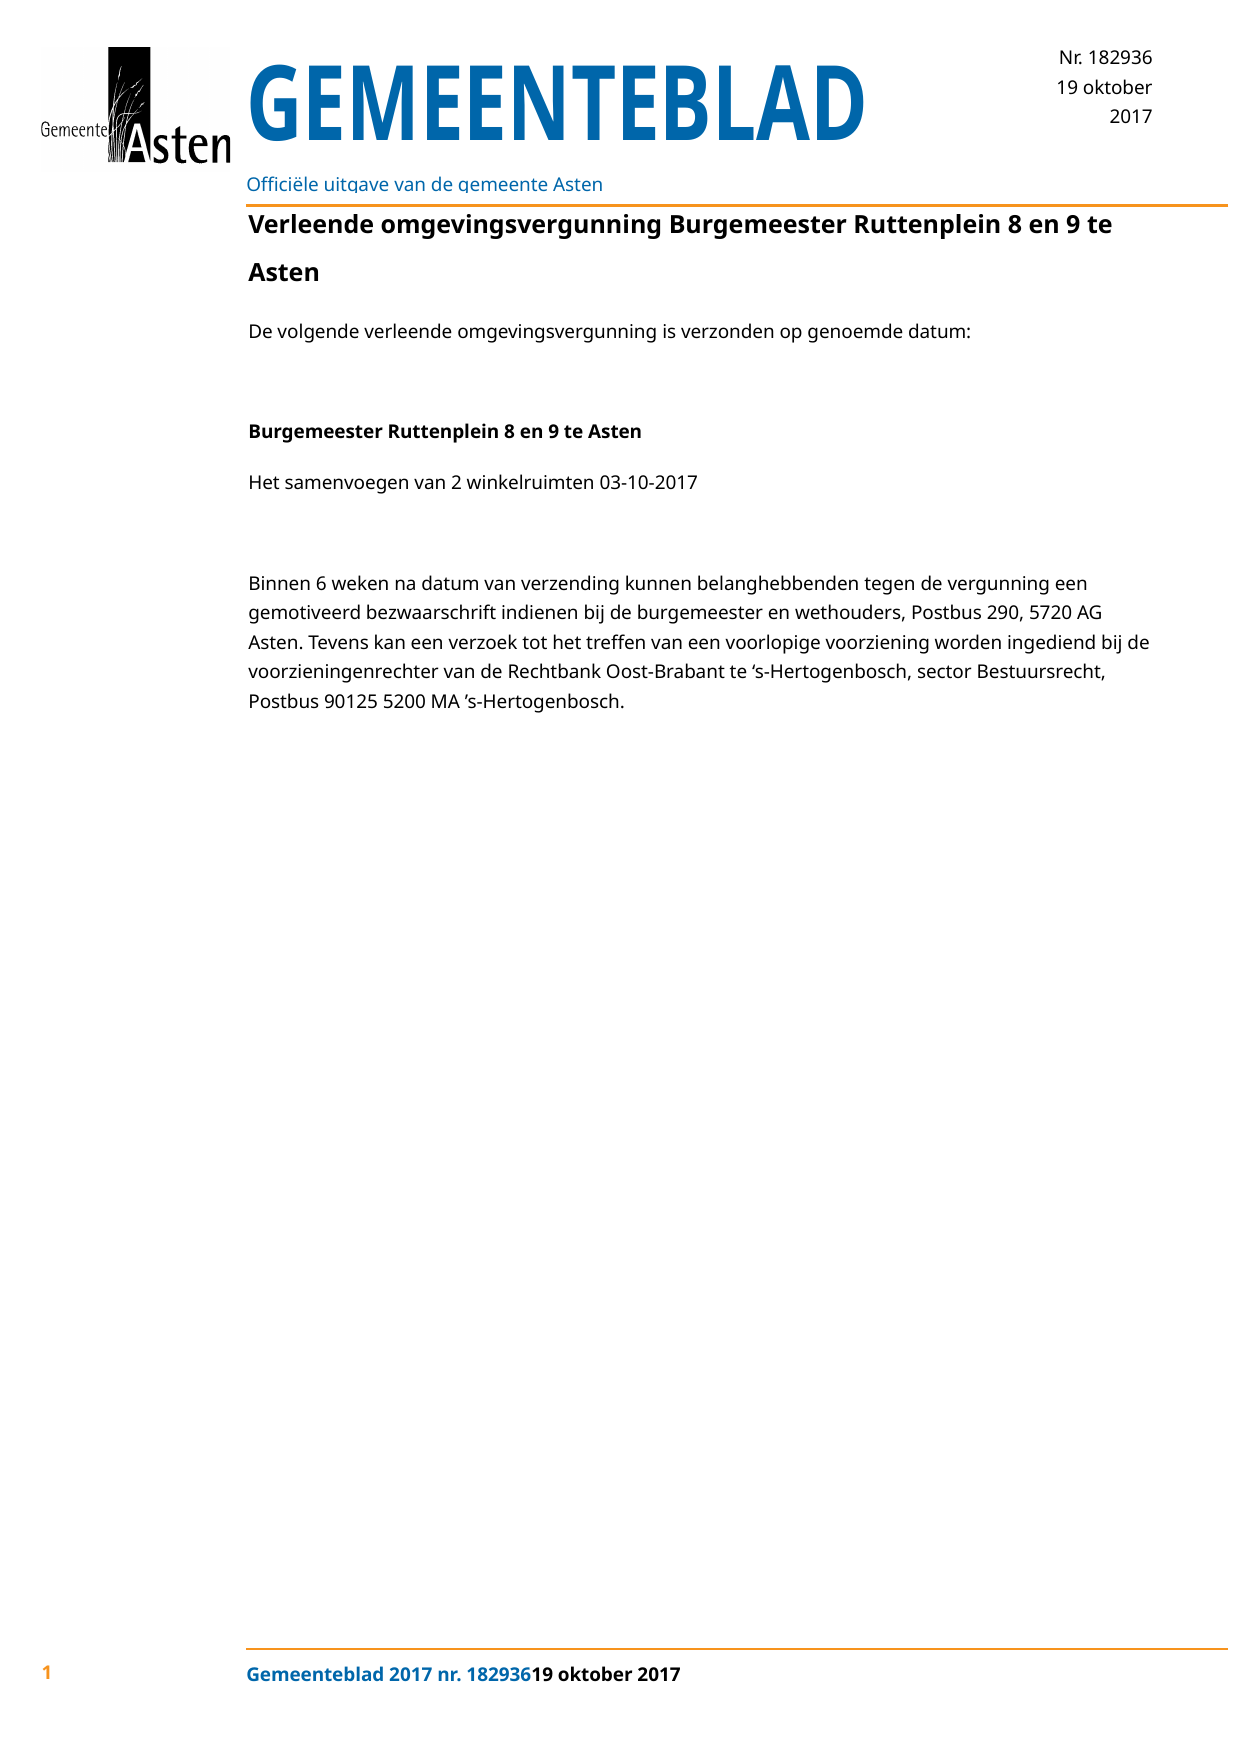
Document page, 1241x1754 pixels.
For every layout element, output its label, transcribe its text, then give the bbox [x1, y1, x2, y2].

picture [41, 47, 231, 172]
text Burgemeester Ruttenplein 8 en 9 te Asten [248, 419, 1152, 444]
text De volgende verleende omgevingsvergunning is verzonden op genoemde datum: [248, 318, 1152, 344]
text Verleende omgevingsvergunning Burgemeester Ruttenplein 8 en 9 te Asten [248, 207, 1152, 288]
text Het samenvoegen van 2 winkelruimten 03-10-2017 [248, 469, 1152, 495]
text Binnen 6 weken na datum van verzending kunnen belanghebbenden tegen de vergunning een gemotiveerd bezwaarschrift indienen bij de burgemeester en wethouders, Postbus 290, 5720 AG Asten. Tevens kan een verzoek tot het treffen van een voorlopige voorziening worden ingediend bij de voorzieningenrechter van de Rechtbank Oost-Brabant te ‘s-Hertogenbosch, sector Bestuursrecht, Postbus 90125 5200 MA ’s-Hertogenbosch. [248, 570, 1152, 714]
